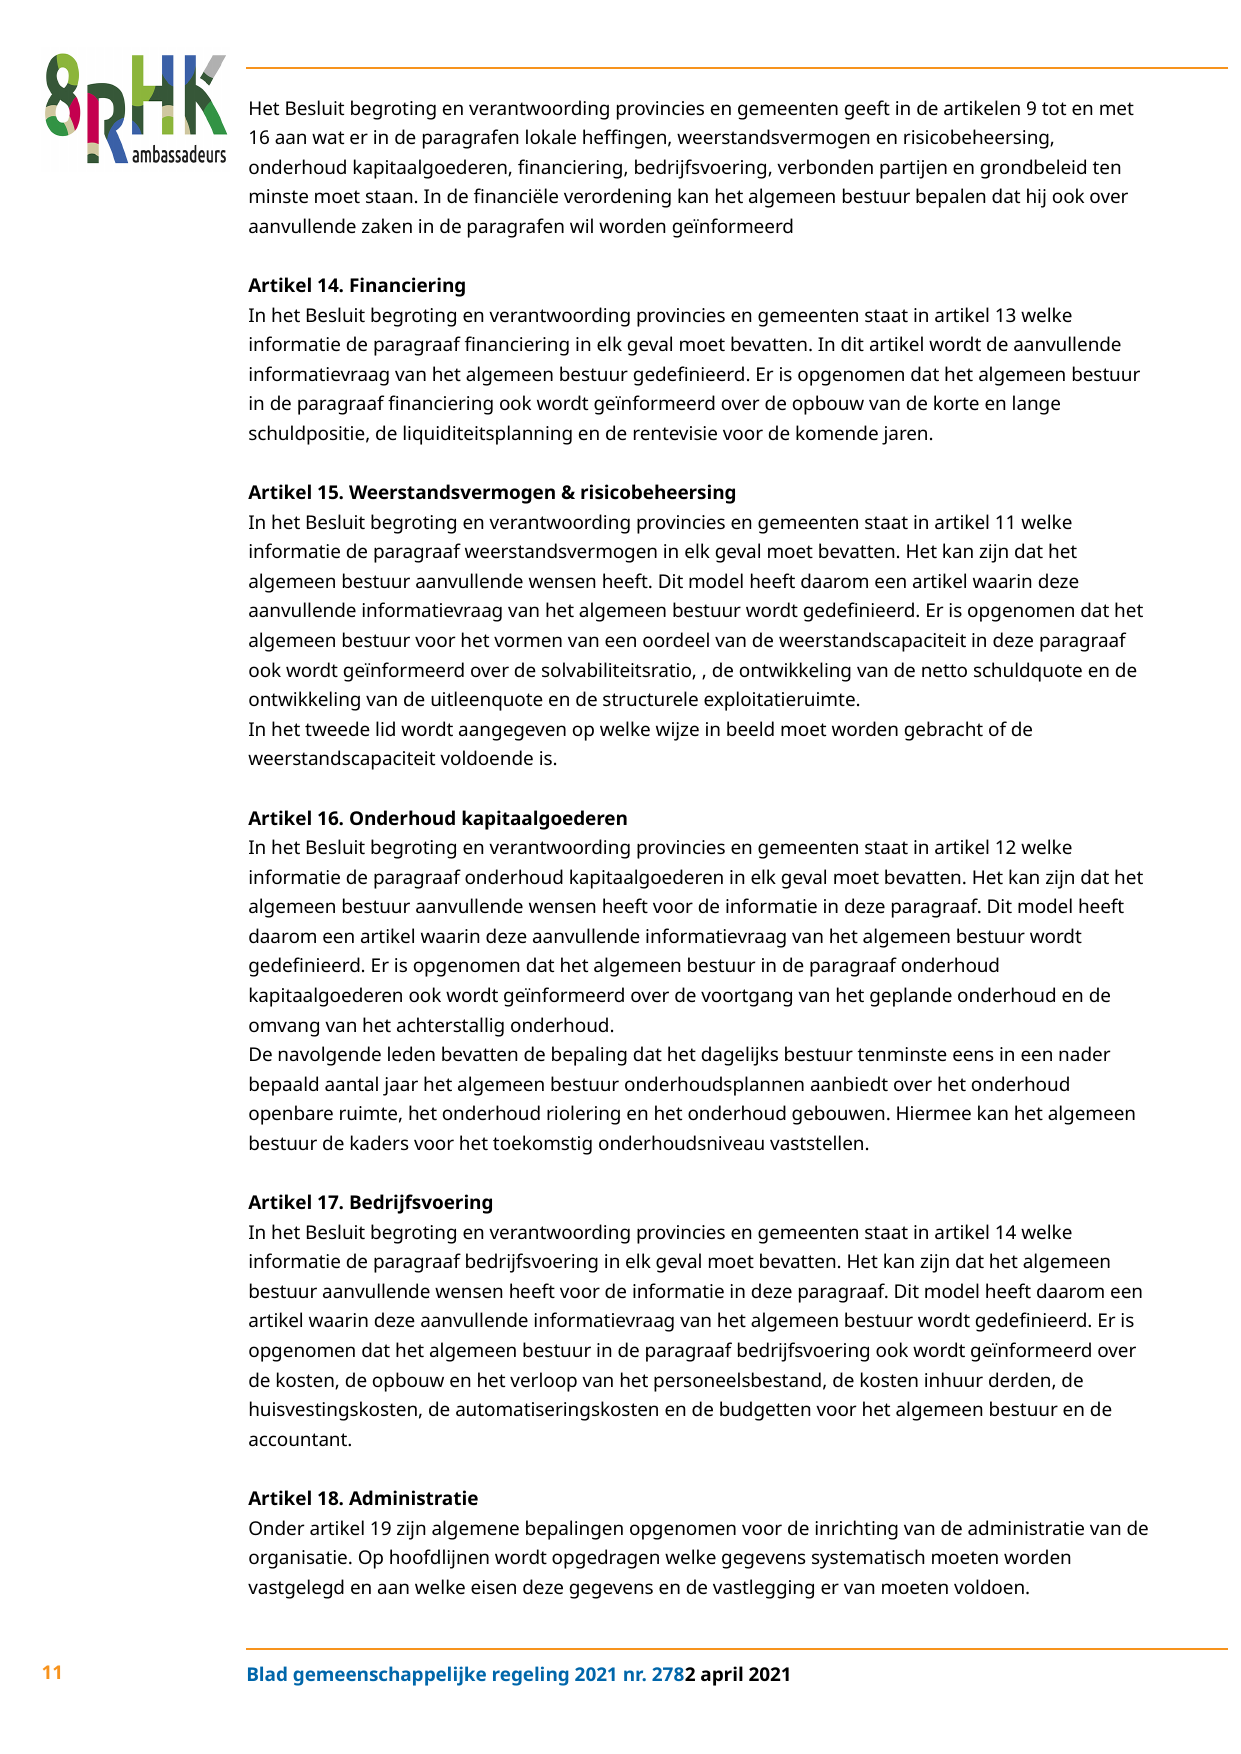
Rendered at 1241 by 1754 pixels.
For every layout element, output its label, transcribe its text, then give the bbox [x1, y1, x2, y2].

text Het Besluit begroting en verantwoording provincies en gemeenten geeft in de artikelen 9 tot en met 16 aan wat er in de paragrafen lokale heffingen, weerstandsvermogen en risicobeheersing, onderhoud kapitaalgoederen, financiering, bedrijfsvoering, verbonden partijen en grondbeleid ten minste moet staan. In de financiële verordening kan het algemeen bestuur bepalen dat hij ook over aanvullende zaken in de paragrafen wil worden geïnformeerd [248, 95, 1152, 239]
text Artikel 15. Weerstandsvermogen & risicobeheersing [248, 479, 1152, 505]
text In het Besluit begroting en verantwoording provincies en gemeenten staat in artikel 13 welke informatie de paragraaf financiering in elk geval moet bevatten. In dit artikel wordt de aanvullende informatievraag van het algemeen bestuur gedefinieerd. Er is opgenomen dat het algemeen bestuur in de paragraaf financiering ook wordt geïnformeerd over de opbouw van de korte en lange schuldpositie, de liquiditeitsplanning en de rentevisie voor de komende jaren. [248, 302, 1152, 446]
text In het Besluit begroting en verantwoording provincies en gemeenten staat in artikel 12 welke informatie de paragraaf onderhoud kapitaalgoederen in elk geval moet bevatten. Het kan zijn dat het algemeen bestuur aanvullende wensen heeft voor de informatie in deze paragraaf. Dit model heeft daarom een artikel waarin deze aanvullende informatievraag van het algemeen bestuur wordt gedefinieerd. Er is opgenomen dat het algemeen bestuur in de paragraaf onderhoud kapitaalgoederen ook wordt geïnformeerd over de voortgang van het geplande onderhoud en de omvang van het achterstallig onderhoud. [248, 834, 1152, 1038]
text Artikel 14. Financiering [248, 272, 1152, 298]
text De navolgende leden bevatten de bepaling dat het dagelijks bestuur tenminste eens in een nader bepaald aantal jaar het algemeen bestuur onderhoudsplannen aanbiedt over het onderhoud openbare ruimte, het onderhoud riolering en het onderhoud gebouwen. Hiermee kan het algemeen bestuur de kaders voor het toekomstig onderhoudsniveau vaststellen. [248, 1041, 1152, 1156]
text In het Besluit begroting en verantwoording provincies en gemeenten staat in artikel 11 welke informatie de paragraaf weerstandsvermogen in elk geval moet bevatten. Het kan zijn dat het algemeen bestuur aanvullende wensen heeft. Dit model heeft daarom een artikel waarin deze aanvullende informatievraag van het algemeen bestuur wordt gedefinieerd. Er is opgenomen dat het algemeen bestuur voor het vormen van een oordeel van de weerstandscapaciteit in deze paragraaf ook wordt geïnformeerd over de solvabiliteitsratio, , de ontwikkeling van de netto schuldquote en de ontwikkeling van de uitleenquote en de structurele exploitatieruimte. [248, 509, 1152, 712]
text Artikel 16. Onderhoud kapitaalgoederen [248, 805, 1152, 831]
picture [41, 47, 231, 172]
text Artikel 18. Administratie [248, 1485, 1152, 1511]
text Onder artikel 19 zijn algemene bepalingen opgenomen voor de inrichting van de administratie van de organisatie. Op hoofdlijnen wordt opgedragen welke gegevens systematisch moeten worden vastgelegd en aan welke eisen deze gegevens en de vastlegging er van moeten voldoen. [248, 1515, 1152, 1600]
text In het tweede lid wordt aangegeven op welke wijze in beeld moet worden gebracht of de weerstandscapaciteit voldoende is. [248, 716, 1152, 771]
text In het Besluit begroting en verantwoording provincies en gemeenten staat in artikel 14 welke informatie de paragraaf bedrijfsvoering in elk geval moet bevatten. Het kan zijn dat het algemeen bestuur aanvullende wensen heeft voor de informatie in deze paragraaf. Dit model heeft daarom een artikel waarin deze aanvullende informatievraag van het algemeen bestuur wordt gedefinieerd. Er is opgenomen dat het algemeen bestuur in de paragraaf bedrijfsvoering ook wordt geïnformeerd over de kosten, de opbouw en het verloop van het personeelsbestand, de kosten inhuur derden, de huisvestingskosten, de automatiseringskosten en de budgetten voor het algemeen bestuur en de accountant. [248, 1219, 1152, 1452]
text Artikel 17. Bedrijfsvoering [248, 1189, 1152, 1215]
